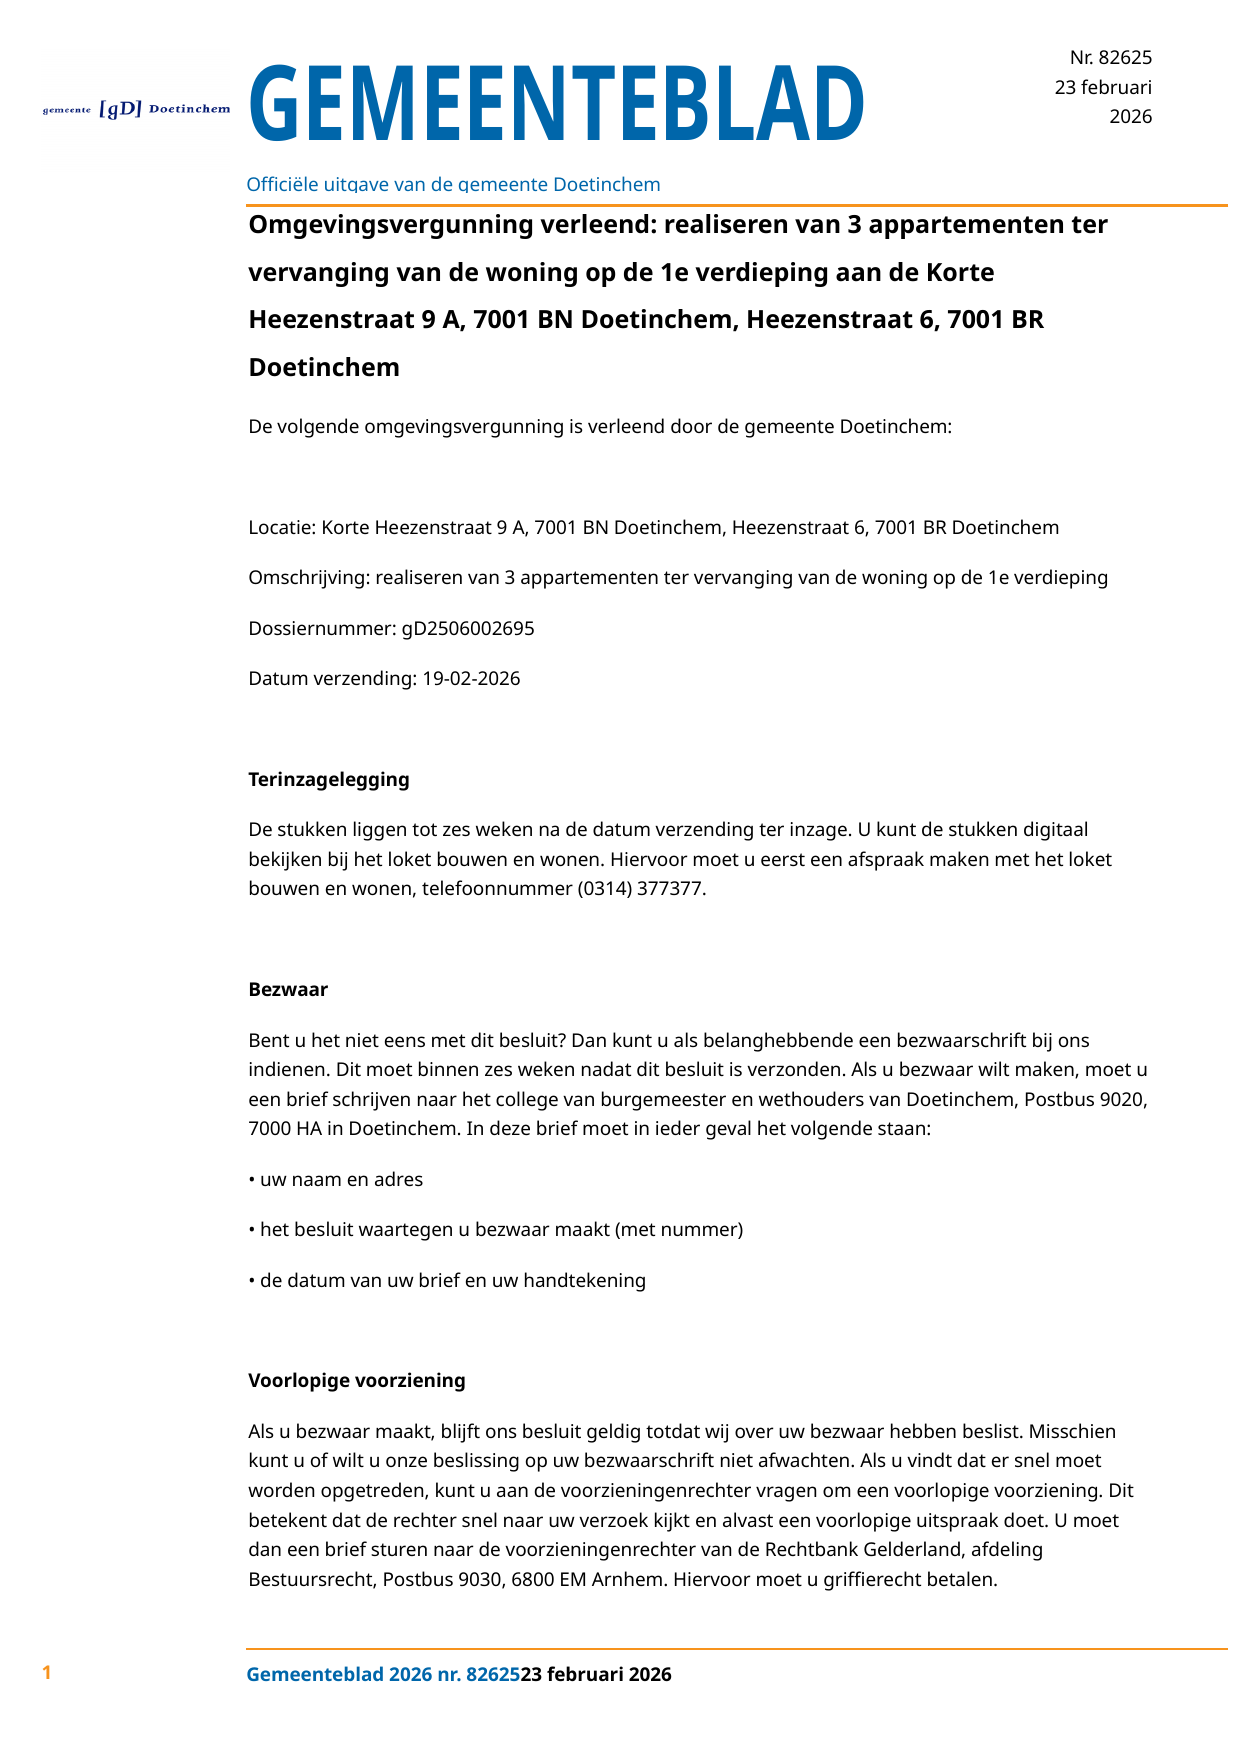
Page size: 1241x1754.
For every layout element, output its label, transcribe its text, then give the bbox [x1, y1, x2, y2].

text De volgende omgevingsvergunning is verleend door de gemeente Doetinchem: [248, 413, 1152, 439]
text • uw naam en adres [248, 1166, 1152, 1192]
text • het besluit waartegen u bezwaar maakt (met nummer) [248, 1216, 1152, 1242]
picture [41, 47, 231, 172]
text • de datum van uw brief en uw handtekening [248, 1267, 1152, 1293]
text Voorlopige voorziening [248, 1368, 1152, 1393]
text Als u bezwaar maakt, blijft ons besluit geldig totdat wij over uw bezwaar hebben beslist. Misschien kunt u of wilt u onze beslissing op uw bezwaarschrift niet afwachten. Als u vindt dat er snel moet worden opgetreden, kunt u aan de voorzieningenrechter vragen om een voorlopige voorziening. Dit betekent dat de rechter snel naar uw verzoek kijkt en alvast een voorlopige uitspraak doet. U moet dan een brief sturen naar de voorzieningenrechter van de Rechtbank Gelderland, afdeling Bestuursrecht, Postbus 9030, 6800 EM Arnhem. Hiervoor moet u griffierecht betalen. [248, 1418, 1152, 1592]
text Omschrijving: realiseren van 3 appartementen ter vervanging van de woning op de 1e verdieping [248, 564, 1152, 590]
text Datum verzending: 19-02-2026 [248, 665, 1152, 691]
text Locatie: Korte Heezenstraat 9 A, 7001 BN Doetinchem, Heezenstraat 6, 7001 BR Doetinchem [248, 514, 1152, 540]
text Bezwaar [248, 976, 1152, 1002]
text Bent u het niet eens met dit besluit? Dan kunt u als belanghebbende een bezwaarschrift bij ons indienen. Dit moet binnen zes weken nadat dit besluit is verzonden. Als u bezwaar wilt maken, moet u een brief schrijven naar het college van burgemeester en wethouders van Doetinchem, Postbus 9020, 7000 HA in Doetinchem. In deze brief moet in ieder geval het volgende staan: [248, 1027, 1152, 1141]
text Dossiernummer: gD2506002695 [248, 615, 1152, 641]
text Omgevingsvergunning verleend: realiseren van 3 appartementen ter vervanging van de woning op de 1e verdieping aan de Korte Heezenstraat 9 A, 7001 BN Doetinchem, Heezenstraat 6, 7001 BR Doetinchem [248, 207, 1152, 384]
text Terinzagelegging [248, 766, 1152, 792]
text De stukken liggen tot zes weken na de datum verzending ter inzage. U kunt de stukken digitaal bekijken bij het loket bouwen en wonen. Hiervoor moet u eerst een afspraak maken met het loket bouwen en wonen, telefoonnummer (0314) 377377. [248, 816, 1152, 901]
